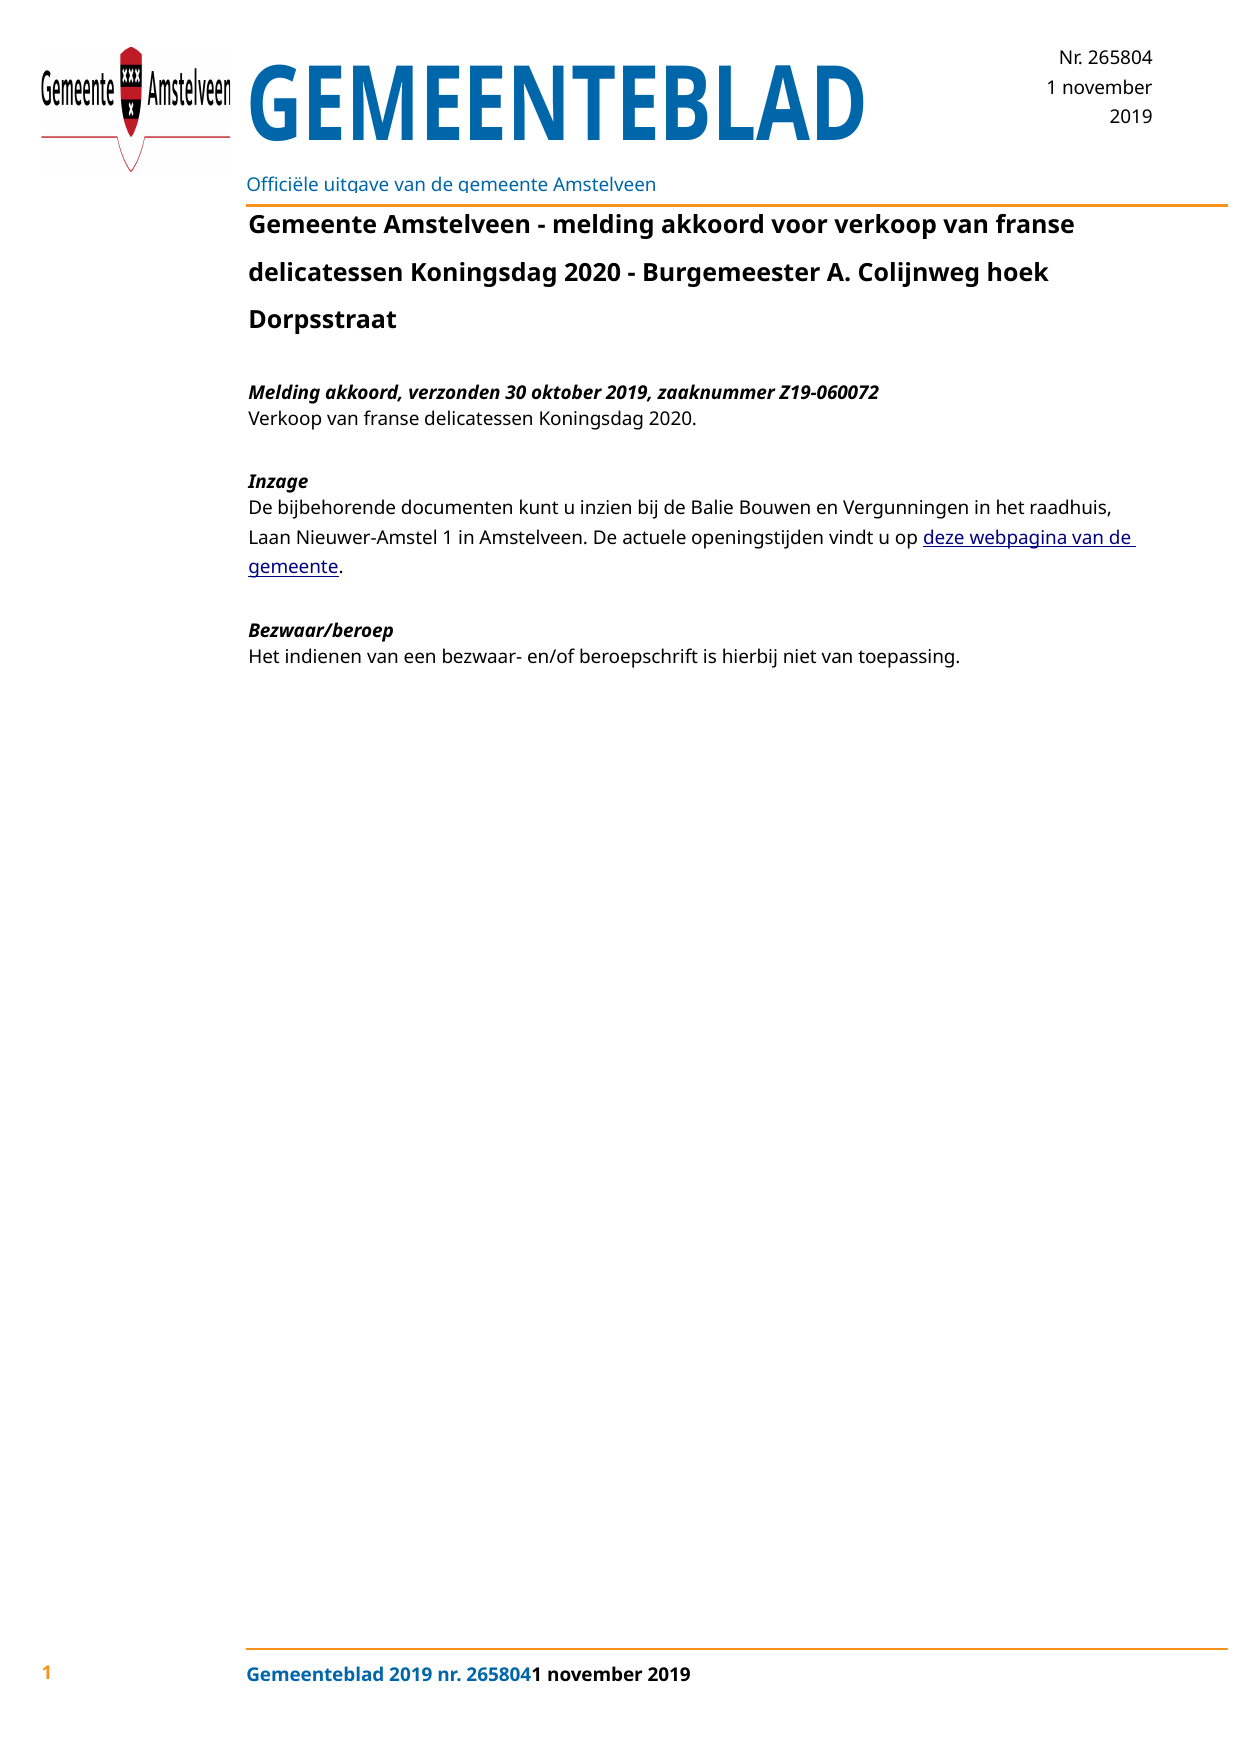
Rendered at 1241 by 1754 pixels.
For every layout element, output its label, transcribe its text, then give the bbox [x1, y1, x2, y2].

text Het indienen van een bezwaar- en/of beroepschrift is hierbij niet van toepassing. [248, 643, 1152, 669]
text Gemeente Amstelveen - melding akkoord voor verkoop van franse delicatessen Koningsdag 2020 - Burgemeester A. Colijnweg hoek Dorpsstraat [248, 207, 1152, 336]
text De bijbehorende documenten kunt u inzien bij de Balie Bouwen en Vergunningen in het raadhuis, Laan Nieuwer-Amstel 1 in Amstelveen. De actuele openingstijden vindt u op deze webpagina van de gemeente. [248, 494, 1152, 579]
text Bezwaar/beroep [248, 618, 1152, 643]
text Melding akkoord, verzonden 30 oktober 2019, zaaknummer Z19-060072 [248, 379, 1152, 405]
text Verkoop van franse delicatessen Koningsdag 2020. [248, 405, 1152, 431]
text Inzage [248, 469, 1152, 494]
picture [41, 47, 231, 172]
